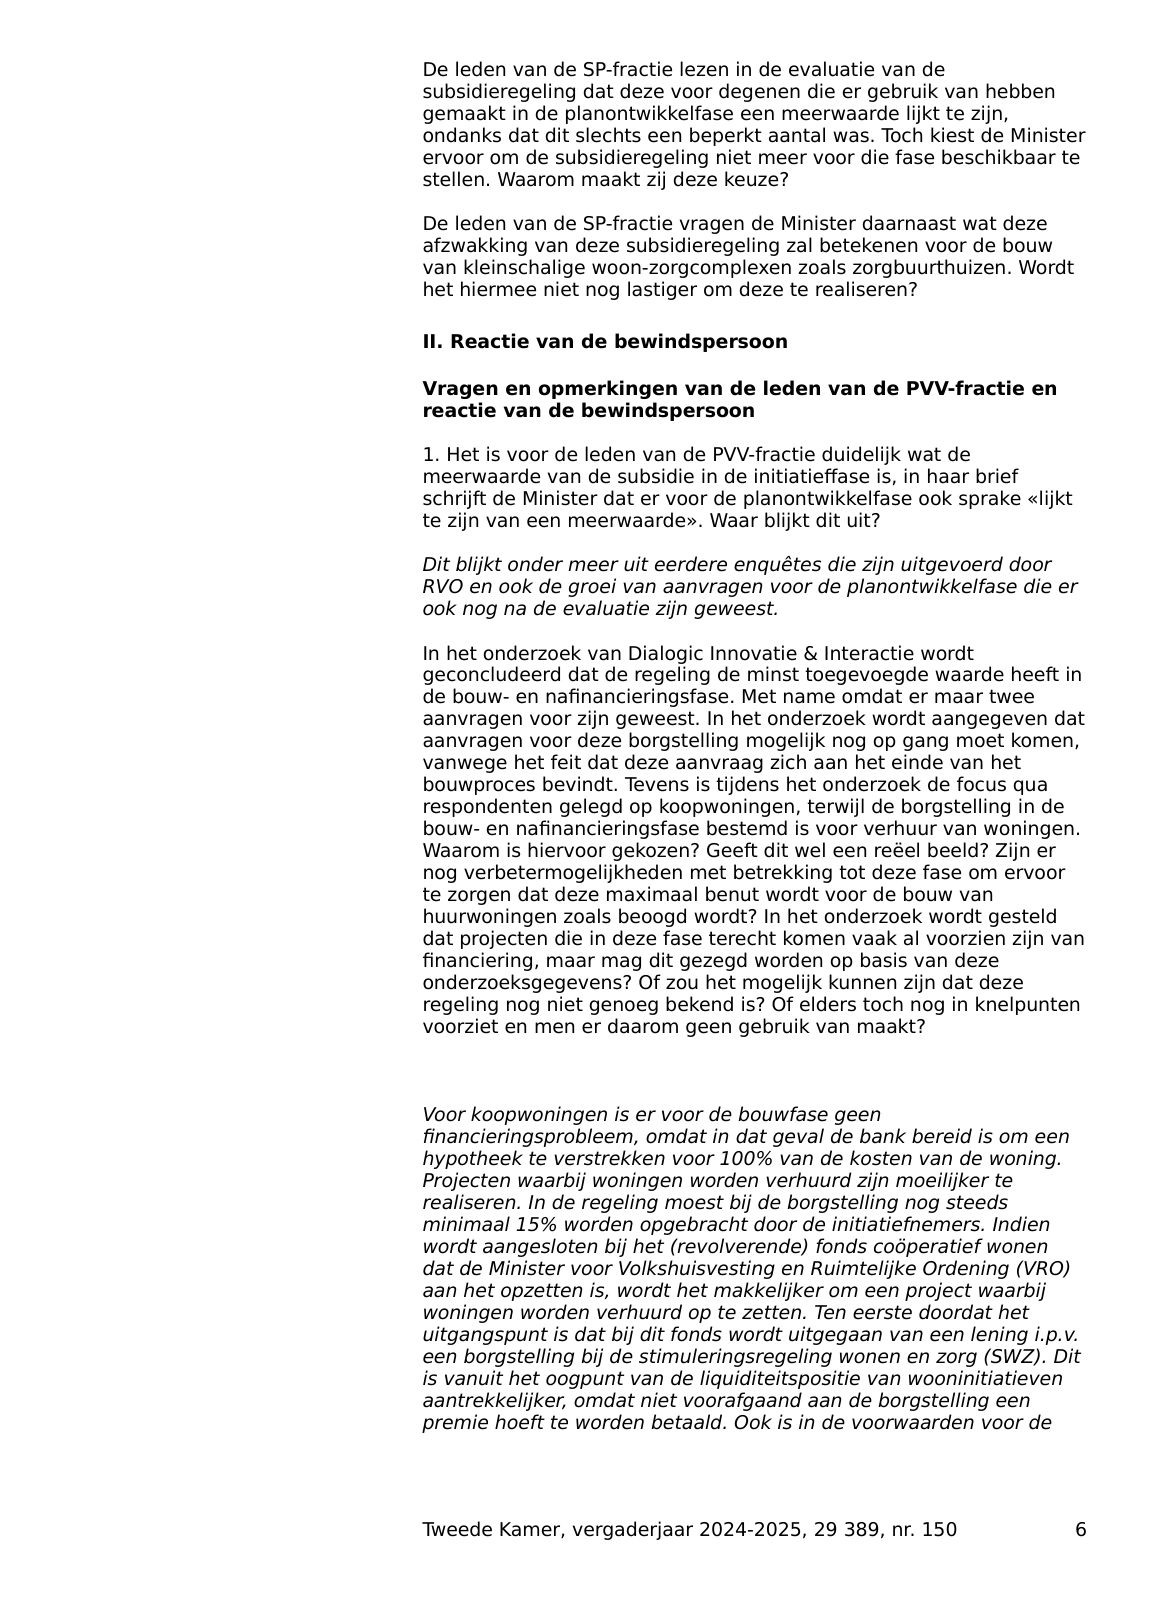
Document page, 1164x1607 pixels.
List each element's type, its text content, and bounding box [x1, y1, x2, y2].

subtitle II. Reactie van de bewindspersoon [422, 331, 1087, 353]
subtitle Vragen en opmerkingen van de leden van de PVV-fractie en reactie van de bewindspersoon [422, 378, 1087, 422]
text In het onderzoek van Dialogic Innovatie & Interactie wordt geconcludeerd dat de regeling de minst toegevoegde waarde heeft in de bouw- en nafinancieringsfase. Met name omdat er maar twee aanvragen voor zijn geweest. In het onderzoek wordt aangegeven dat aanvragen voor deze borgstelling mogelijk nog op gang moet komen, vanwege het feit dat deze aanvraag zich aan het einde van het bouwproces bevindt. Tevens is tijdens het onderzoek de focus qua respondenten gelegd op koopwoningen, terwijl de borgstelling in de bouw- en nafinancieringsfase bestemd is voor verhuur van woningen. Waarom is hiervoor gekozen? Geeft dit wel een reëel beeld? Zijn er nog verbetermogelijkheden met betrekking tot deze fase om ervoor te zorgen dat deze maximaal benut wordt voor de bouw van huurwoningen zoals beoogd wordt? In het onderzoek wordt gesteld dat projecten die in deze fase terecht komen vaak al voorzien zijn van financiering, maar mag dit gezegd worden op basis van deze onderzoeksgegevens? Of zou het mogelijk kunnen zijn dat deze regeling nog niet genoeg bekend is? Of elders toch nog in knelpunten voorziet en men er daarom geen gebruik van maakt? [422, 642, 1087, 1038]
text Dit blijkt onder meer uit eerdere enquêtes die zijn uitgevoerd door RVO en ook de groei van aanvragen voor de planontwikkelfase die er ook nog na de evaluatie zijn geweest. [422, 554, 1087, 620]
text De leden van de SP-fractie vragen de Minister daarnaast wat deze afzwakking van deze subsidieregeling zal betekenen voor de bouw van kleinschalige woon-zorgcomplexen zoals zorgbuurthuizen. Wordt het hiermee niet nog lastiger om deze te realiseren? [422, 213, 1087, 301]
text Voor koopwoningen is er voor de bouwfase geen financieringsprobleem, omdat in dat geval de bank bereid is om een hypotheek te verstrekken voor 100% van de kosten van de woning. Projecten waarbij woningen worden verhuurd zijn moeilijker te realiseren. In de regeling moest bij de borgstelling nog steeds minimaal 15% worden opgebracht door de initiatiefnemers. Indien wordt aangesloten bij het (revolverende) fonds coöperatief wonen dat de Minister voor Volkshuisvesting en Ruimtelijke Ordening (VRO) aan het opzetten is, wordt het makkelijker om een project waarbij woningen worden verhuurd op te zetten. Ten eerste doordat het uitgangspunt is dat bij dit fonds wordt uitgegaan van een lening i.p.v. een borgstelling bij de stimuleringsregeling wonen en zorg (SWZ). Dit is vanuit het oogpunt van de liquiditeitspositie van wooninitiatieven aantrekkelijker, omdat niet voorafgaand aan de borgstelling een premie hoeft te worden betaald. Ook is in de voorwaarden voor de [422, 1104, 1087, 1434]
text 1. Het is voor de leden van de PVV-fractie duidelijk wat de meerwaarde van de subsidie in de initiatieffase is, in haar brief schrijft de Minister dat er voor de planontwikkelfase ook sprake «lijkt te zijn van een meerwaarde». Waar blijkt dit uit? [422, 444, 1087, 532]
text De leden van de SP-fractie lezen in de evaluatie van de subsidieregeling dat deze voor degenen die er gebruik van hebben gemaakt in de planontwikkelfase een meerwaarde lijkt te zijn, ondanks dat dit slechts een beperkt aantal was. Toch kiest de Minister ervoor om de subsidieregeling niet meer voor die fase beschikbaar te stellen. Waarom maakt zij deze keuze? [422, 59, 1087, 191]
